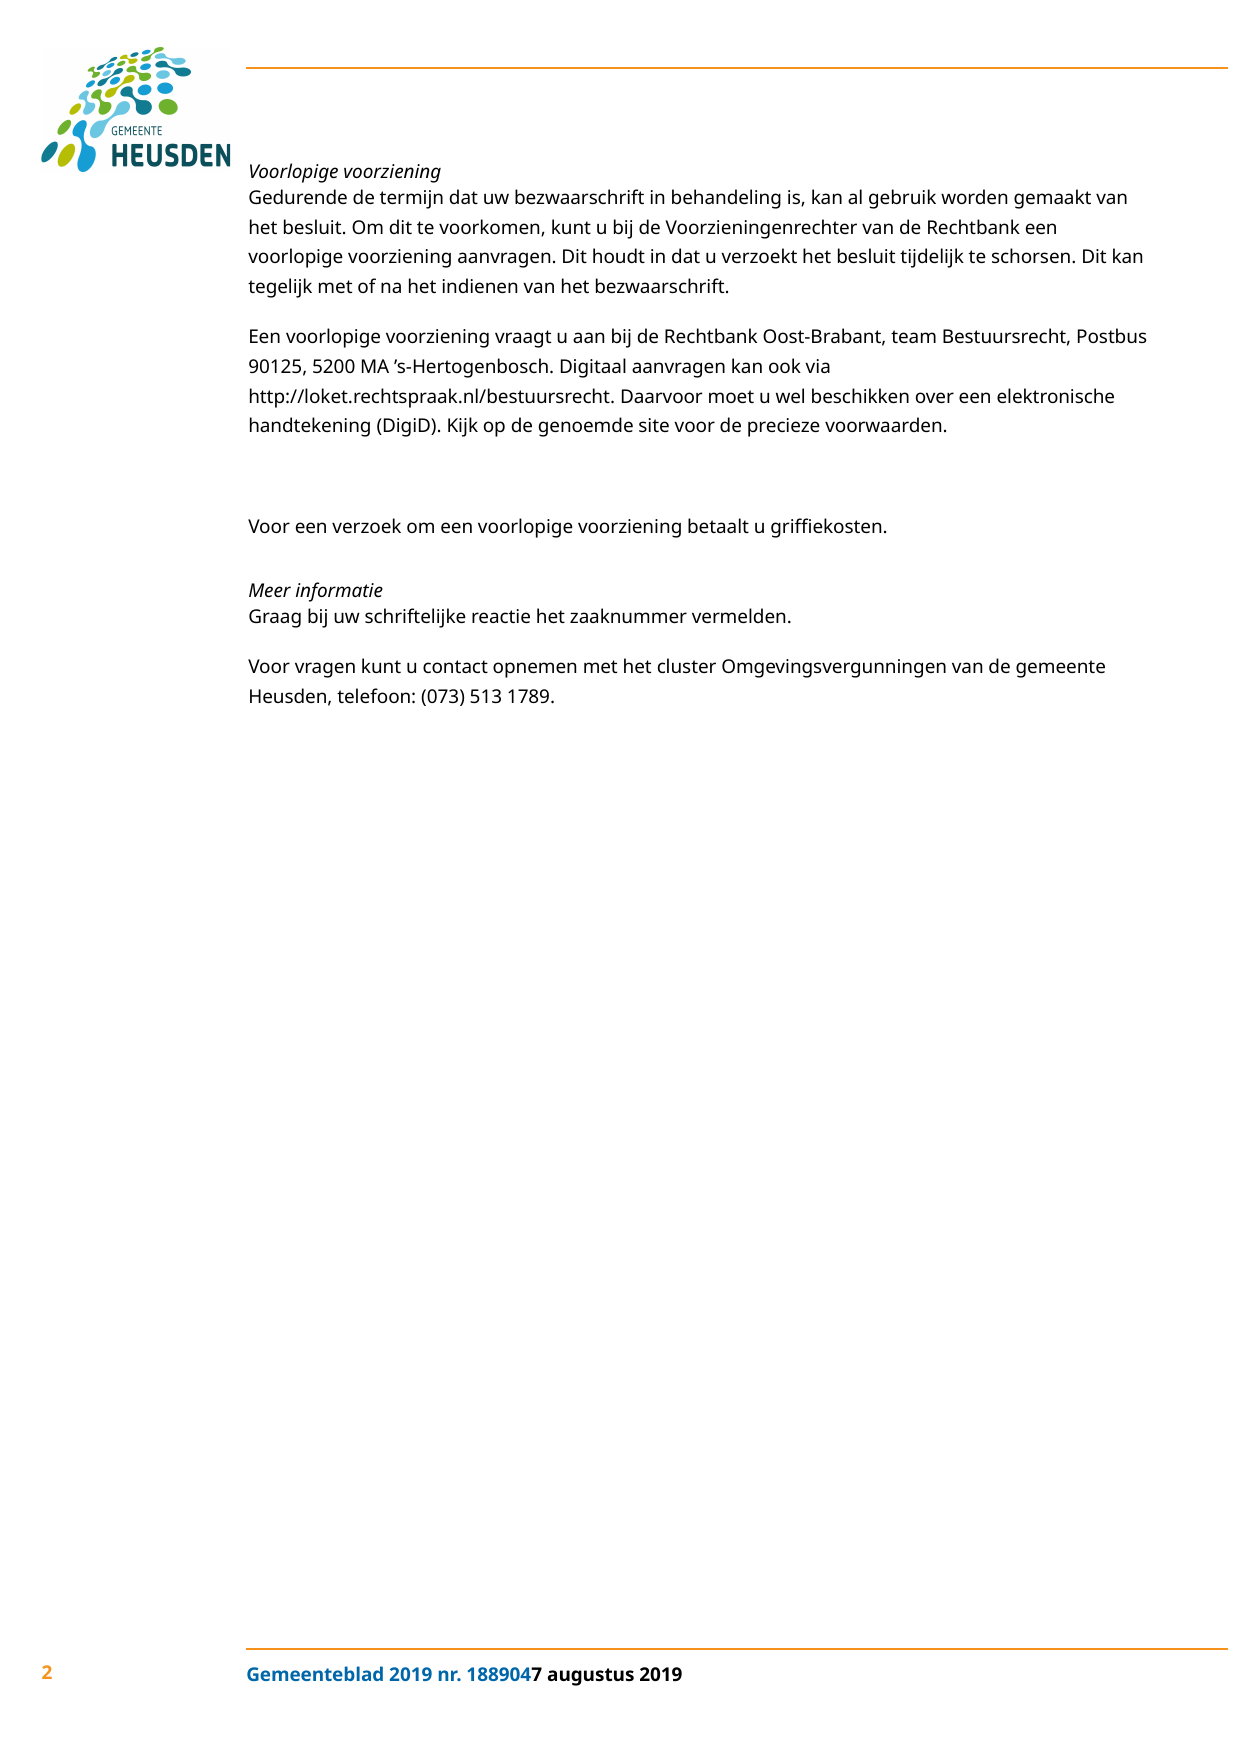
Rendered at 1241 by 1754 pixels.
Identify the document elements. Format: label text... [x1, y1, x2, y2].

text Graag bij uw schriftelijke reactie het zaaknummer vermelden. [248, 603, 1152, 629]
text Gedurende de termijn dat uw bezwaarschrift in behandeling is, kan al gebruik worden gemaakt van het besluit. Om dit te voorkomen, kunt u bij de Voorzieningenrechter van de Rechtbank een voorlopige voorziening aanvragen. Dit houdt in dat u verzoekt het besluit tijdelijk te schorsen. Dit kan tegelijk met of na het indienen van het bezwaarschrift. [248, 184, 1152, 299]
text Een voorlopige voorziening vraagt u aan bij de Rechtbank Oost-Brabant, team Bestuursrecht, Postbus 90125, 5200 MA ’s-Hertogenbosch. Digitaal aanvragen kan ook via http://loket.rechtspraak.nl/bestuursrecht. Daarvoor moet u wel beschikken over een elektronische handtekening (DigiD). Kijk op de genoemde site voor de precieze voorwaarden. [248, 324, 1152, 438]
text Voor een verzoek om een voorlopige voorziening betaalt u griffiekosten. [248, 513, 1152, 539]
picture [41, 47, 231, 172]
text Voor vragen kunt u contact opnemen met het cluster Omgevingsvergunningen van de gemeente Heusden, telefoon: (073) 513 1789. [248, 653, 1152, 709]
text Voorlopige voorziening [248, 159, 1152, 184]
text Meer informatie [248, 577, 1152, 603]
